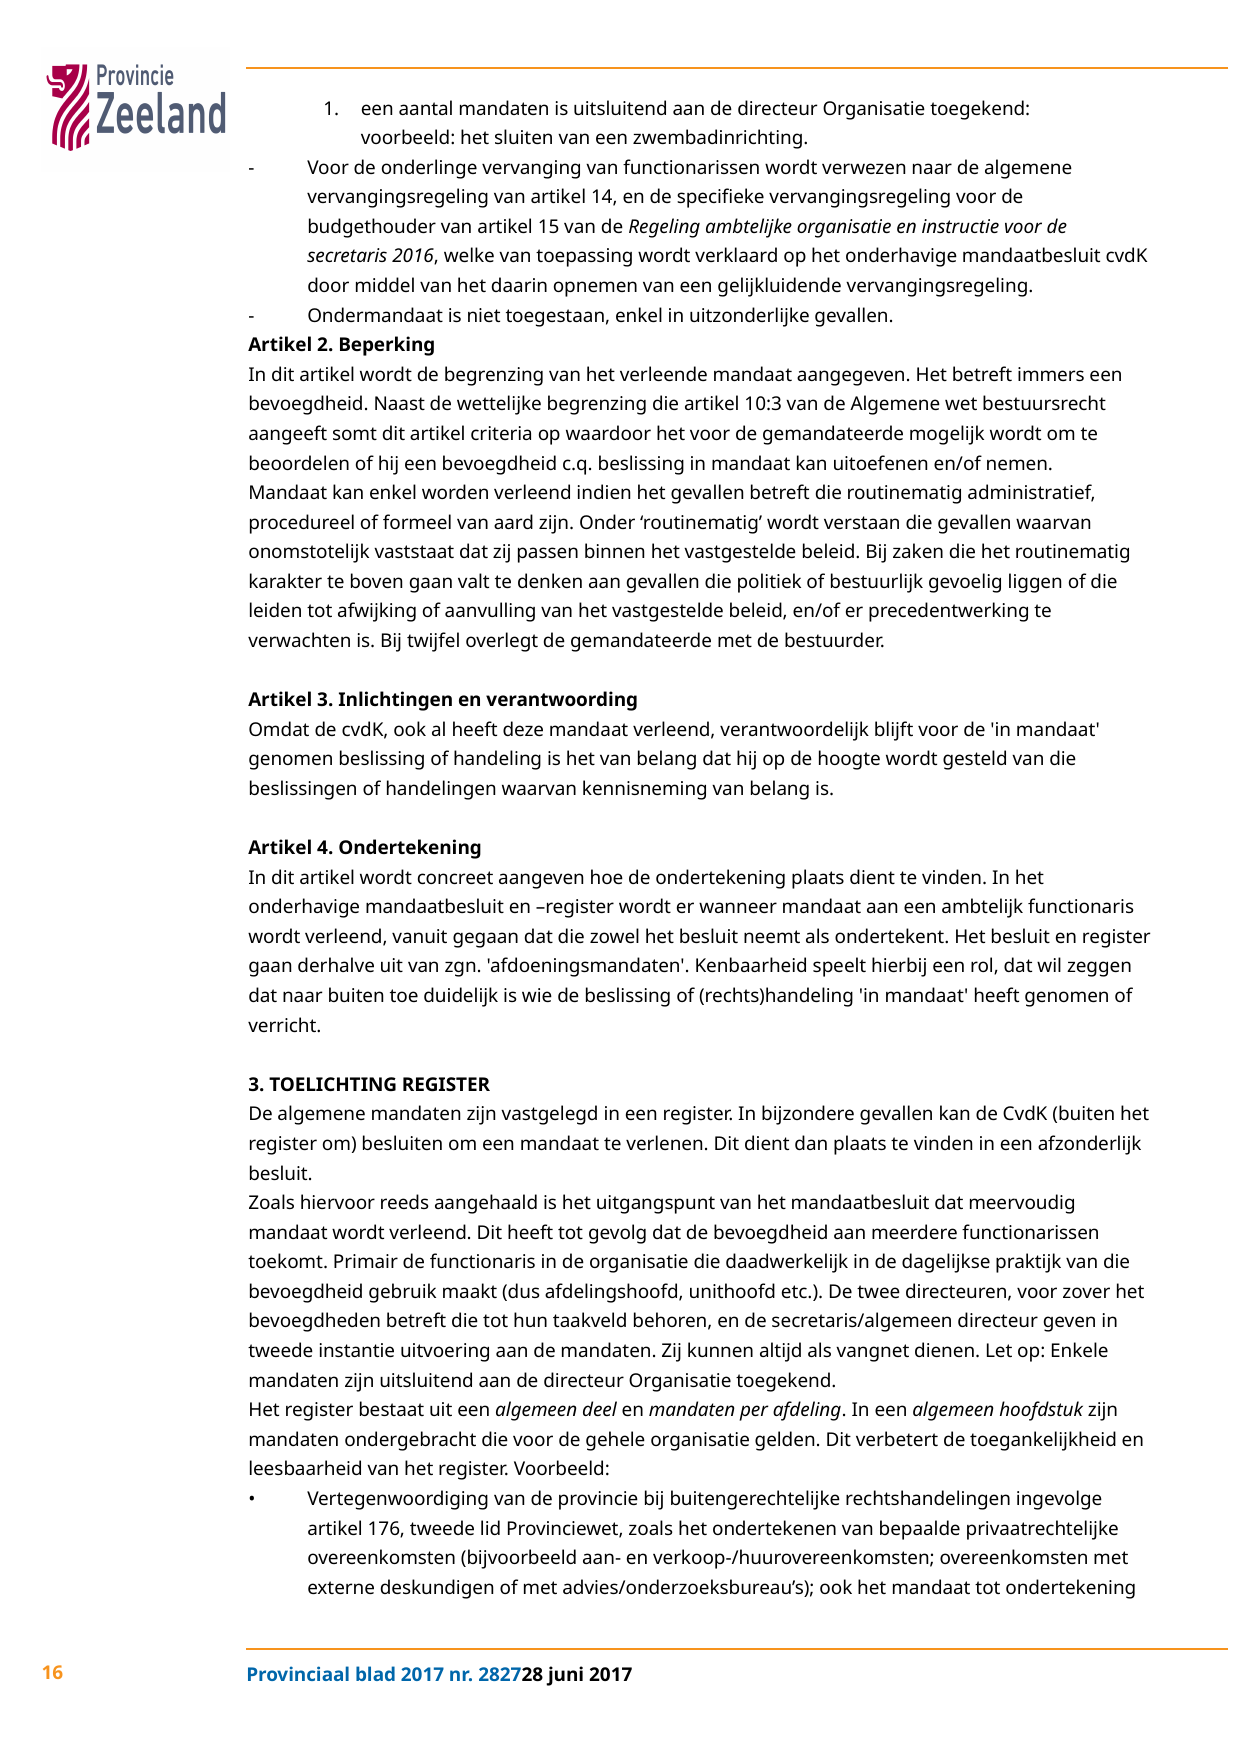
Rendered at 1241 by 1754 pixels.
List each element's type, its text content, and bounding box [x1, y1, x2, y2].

text In dit artikel wordt de begrenzing van het verleende mandaat aangegeven. Het betreft immers een bevoegdheid. Naast de wettelijke begrenzing die artikel 10:3 van de Algemene wet bestuursrecht aangeeft somt dit artikel criteria op waardoor het voor de gemandateerde mogelijk wordt om te beoordelen of hij een bevoegdheid c.q. beslissing in mandaat kan uitoefenen en/of nemen. [248, 361, 1152, 476]
text Het register bestaat uit een algemeen deel en mandaten per afdeling. In een algemeen hoofdstuk zijn mandaten ondergebracht die voor de gehele organisatie gelden. Dit verbetert de toegankelijkheid en leesbaarheid van het register. Voorbeeld: [248, 1396, 1152, 1481]
text In dit artikel wordt concreet aangeven hoe de ondertekening plaats dient te vinden. In het onderhavige mandaatbesluit en –register wordt er wanneer mandaat aan een ambtelijk functionaris wordt verleend, vanuit gegaan dat die zowel het besluit neemt als ondertekent. Het besluit en register gaan derhalve uit van zgn. 'afdoeningsmandaten'. Kenbaarheid speelt hierbij een rol, dat wil zeggen dat naar buiten toe duidelijk is wie de beslissing of (rechts)handeling 'in mandaat' heeft genomen of verricht. [248, 864, 1152, 1038]
text De algemene mandaten zijn vastgelegd in een register. In bijzondere gevallen kan de CvdK (buiten het register om) besluiten om een mandaat te verlenen. Dit dient dan plaats te vinden in een afzonderlijk besluit. [248, 1101, 1152, 1186]
text Artikel 4. Ondertekening [248, 834, 1152, 860]
picture [41, 47, 231, 172]
text Omdat de cvdK, ook al heeft deze mandaat verleend, verantwoordelijk blijft voor de 'in mandaat' genomen beslissing of handeling is het van belang dat hij op de hoogte wordt gesteld van die beslissingen of handelingen waarvan kennisneming van belang is. [248, 716, 1152, 801]
list Voor de onderlinge vervanging van functionarissen wordt verwezen naar de algemene vervangingsregeling van artikel 14, en de specifieke vervangingsregeling voor de budgethouder van artikel 15 van de Regeling ambtelijke organisatie en instructie voor de secretaris 2016, welke van toepassing wordt verklaard op het onderhavige mandaatbesluit cvdK door middel van het daarin opnemen van een gelijkluidende vervangingsregeling. [248, 154, 1152, 298]
list een aantal mandaten is uitsluitend aan de directeur Organisatie toegekend: [323, 95, 1152, 121]
text Artikel 3. Inlichtingen en verantwoording [248, 686, 1152, 712]
list voorbeeld: het sluiten van een zwembadinrichting. [323, 124, 1152, 150]
text 3. TOELICHTING REGISTER [248, 1071, 1152, 1097]
list Vertegenwoordiging van de provincie bij buitengerechtelijke rechtshandelingen ingevolge artikel 176, tweede lid Provinciewet, zoals het ondertekenen van bepaalde privaatrechtelijke overeenkomsten (bijvoorbeeld aan- en verkoop-/huurovereenkomsten; overeenkomsten met externe deskundigen of met advies/onderzoeksbureau’s); ook het mandaat tot ondertekening [248, 1485, 1152, 1600]
text Zoals hiervoor reeds aangehaald is het uitgangspunt van het mandaatbesluit dat meervoudig mandaat wordt verleend. Dit heeft tot gevolg dat de bevoegdheid aan meerdere functionarissen toekomt. Primair de functionaris in de organisatie die daadwerkelijk in de dagelijkse praktijk van die bevoegdheid gebruik maakt (dus afdelingshoofd, unithoofd etc.). De twee directeuren, voor zover het bevoegdheden betreft die tot hun taakveld behoren, en de secretaris/algemeen directeur geven in tweede instantie uitvoering aan de mandaten. Zij kunnen altijd als vangnet dienen. Let op: Enkele mandaten zijn uitsluitend aan de directeur Organisatie toegekend. [248, 1189, 1152, 1393]
text Artikel 2. Beperking [248, 331, 1152, 357]
text Mandaat kan enkel worden verleend indien het gevallen betreft die routinematig administratief, procedureel of formeel van aard zijn. Onder ‘routinematig’ wordt verstaan die gevallen waarvan onomstotelijk vaststaat dat zij passen binnen het vastgestelde beleid. Bij zaken die het routinematig karakter te boven gaan valt te denken aan gevallen die politiek of bestuurlijk gevoelig liggen of die leiden tot afwijking of aanvulling van het vastgestelde beleid, en/of er precedentwerking te verwachten is. Bij twijfel overlegt de gemandateerde met de bestuurder. [248, 479, 1152, 653]
list Ondermandaat is niet toegestaan, enkel in uitzonderlijke gevallen. [248, 302, 1152, 328]
